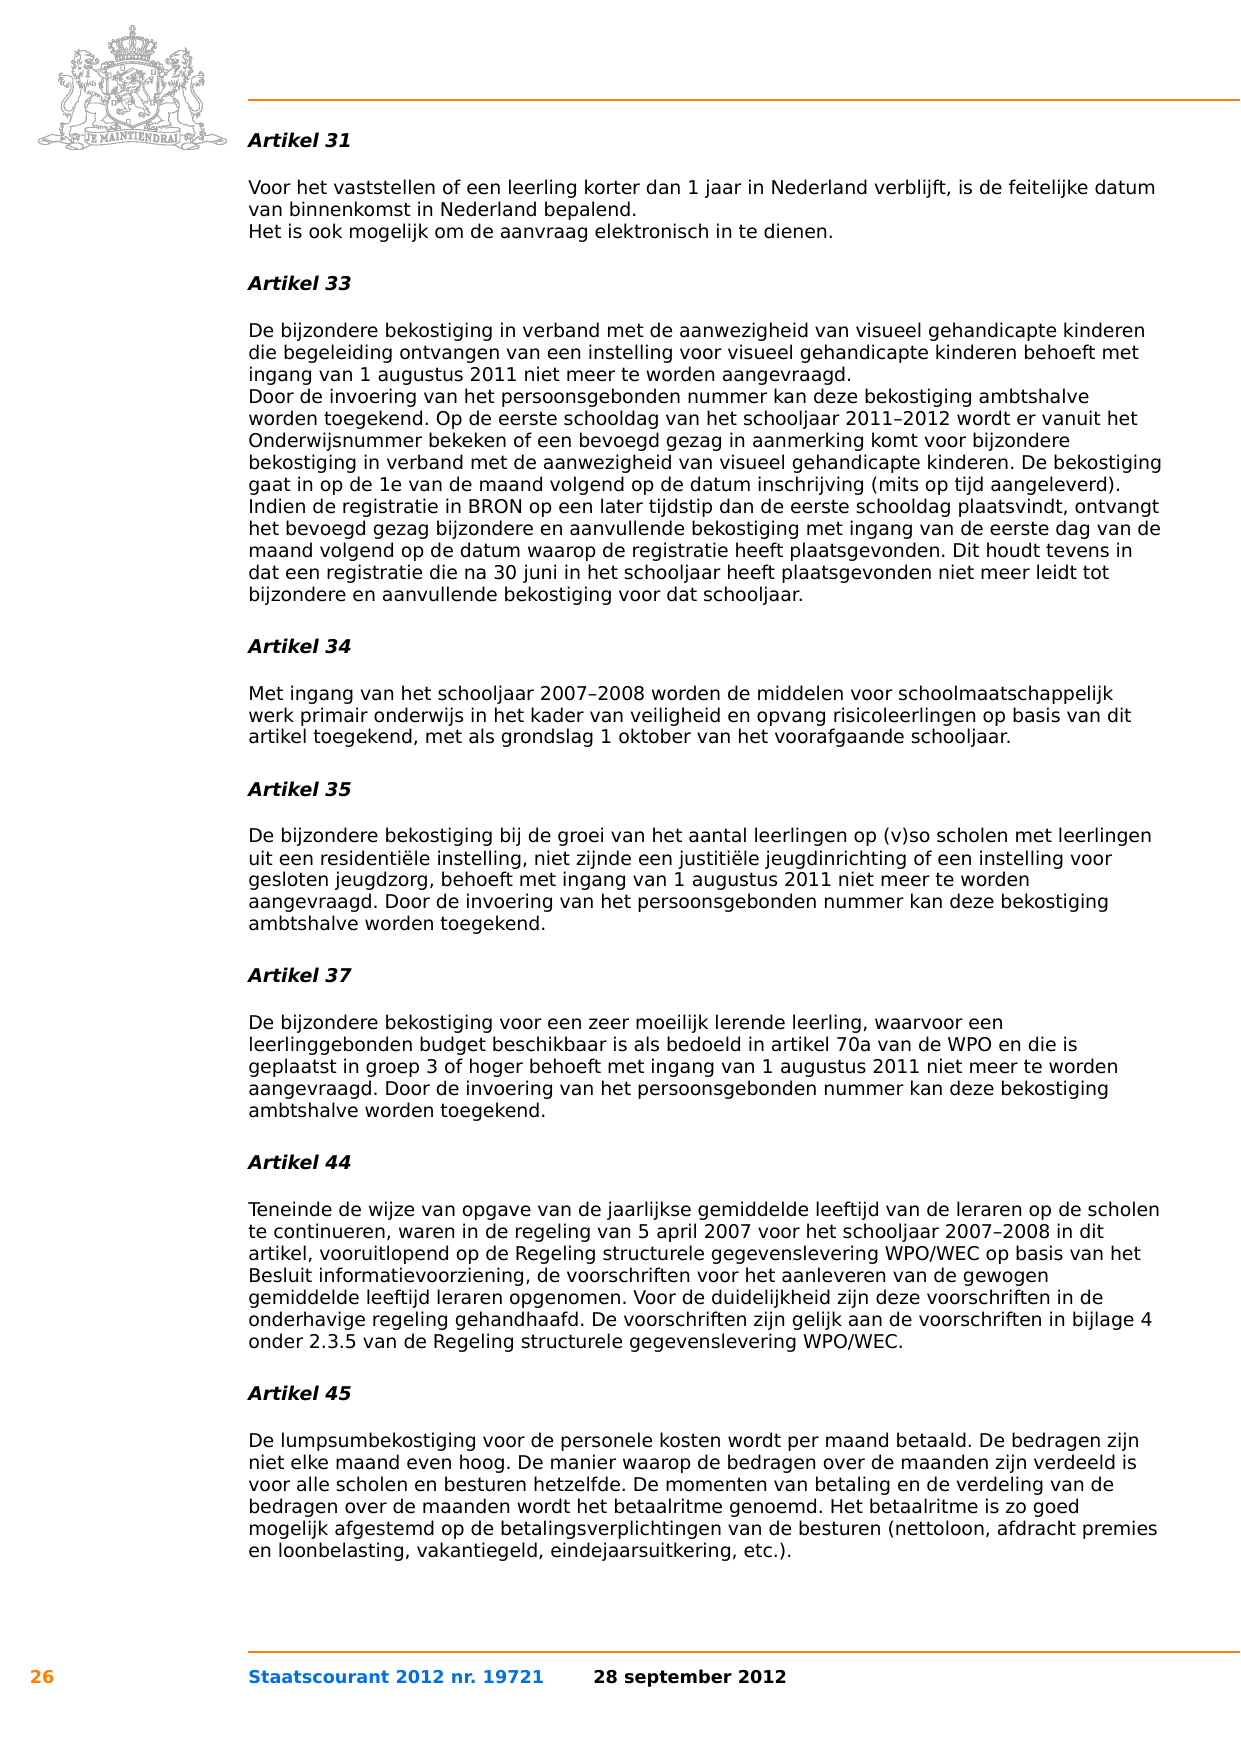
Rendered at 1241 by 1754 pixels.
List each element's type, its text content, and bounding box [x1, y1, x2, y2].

text De bijzondere bekostiging voor een zeer moeilijk lerende leerling, waarvoor een leerlinggebonden budget beschikbaar is als bedoeld in artikel 70a van de WPO en die is geplaatst in groep 3 of hoger behoeft met ingang van 1 augustus 2011 niet meer te worden aangevraagd. Door de invoering van het persoonsgebonden nummer kan deze bekostiging ambtshalve worden toegekend. [248, 1012, 1163, 1122]
subtitle Artikel 31 [248, 130, 1163, 152]
text Teneinde de wijze van opgave van de jaarlijkse gemiddelde leeftijd van de leraren op de scholen te continueren, waren in de regeling van 5 april 2007 voor het schooljaar 2007–2008 in dit artikel, vooruitlopend op de Regeling structurele gegevenslevering WPO/WEC op basis van het Besluit informatievoorziening, de voorschriften voor het aanleveren van de gewogen gemiddelde leeftijd leraren opgenomen. Voor de duidelijkheid zijn deze voorschriften in de onderhavige regeling gehandhaafd. De voorschriften zijn gelijk aan de voorschriften in bijlage 4 onder 2.3.5 van de Regeling structurele gegevenslevering WPO/WEC. [248, 1199, 1163, 1353]
subtitle Artikel 35 [248, 778, 1163, 800]
subtitle Artikel 33 [248, 273, 1163, 295]
subtitle Artikel 44 [248, 1152, 1163, 1174]
text De bijzondere bekostiging bij de groei van het aantal leerlingen op (v)so scholen met leerlingen uit een residentiële instelling, niet zijnde een justitiële jeugdinrichting of een instelling voor gesloten jeugdzorg, behoeft met ingang van 1 augustus 2011 niet meer te worden aangevraagd. Door de invoering van het persoonsgebonden nummer kan deze bekostiging ambtshalve worden toegekend. [248, 825, 1163, 935]
subtitle Artikel 37 [248, 965, 1163, 987]
text De bijzondere bekostiging in verband met de aanwezigheid van visueel gehandicapte kinderen die begeleiding ontvangen van een instelling voor visueel gehandicapte kinderen behoeft met ingang van 1 augustus 2011 niet meer te worden aangevraagd. [248, 320, 1163, 386]
text Door de invoering van het persoonsgebonden nummer kan deze bekostiging ambtshalve worden toegekend. Op de eerste schooldag van het schooljaar 2011–2012 wordt er vanuit het Onderwijsnummer bekeken of een bevoegd gezag in aanmerking komt voor bijzondere bekostiging in verband met de aanwezigheid van visueel gehandicapte kinderen. De bekostiging gaat in op de 1e van de maand volgend op de datum inschrijving (mits op tijd aangeleverd). Indien de registratie in BRON op een later tijdstip dan de eerste schooldag plaatsvindt, ontvangt het bevoegd gezag bijzondere en aanvullende bekostiging met ingang van de eerste dag van de maand volgend op de datum waarop de registratie heeft plaatsgevonden. Dit houdt tevens in dat een registratie die na 30 juni in het schooljaar heeft plaatsgevonden niet meer leidt tot bijzondere en aanvullende bekostiging voor dat schooljaar. [248, 386, 1163, 606]
text Het is ook mogelijk om de aanvraag elektronisch in te dienen. [248, 221, 1163, 243]
picture [38, 25, 227, 150]
subtitle Artikel 34 [248, 636, 1163, 657]
text De lumpsumbekostiging voor de personele kosten wordt per maand betaald. De bedragen zijn niet elke maand even hoog. De manier waarop de bedragen over de maanden zijn verdeeld is voor alle scholen en besturen hetzelfde. De momenten van betaling en de verdeling van de bedragen over de maanden wordt het betaalritme genoemd. Het betaalritme is zo goed mogelijk afgestemd op de betalingsverplichtingen van de besturen (nettoloon, afdracht premies en loonbelasting, vakantiegeld, eindejaarsuitkering, etc.). [248, 1430, 1163, 1562]
subtitle Artikel 45 [248, 1383, 1163, 1405]
text Met ingang van het schooljaar 2007–2008 worden de middelen voor schoolmaatschappelijk werk primair onderwijs in het kader van veiligheid en opvang risicoleerlingen op basis van dit artikel toegekend, met als grondslag 1 oktober van het voorafgaande schooljaar. [248, 682, 1163, 748]
text Voor het vaststellen of een leerling korter dan 1 jaar in Nederland verblijft, is de feitelijke datum van binnenkomst in Nederland bepalend. [248, 177, 1163, 221]
